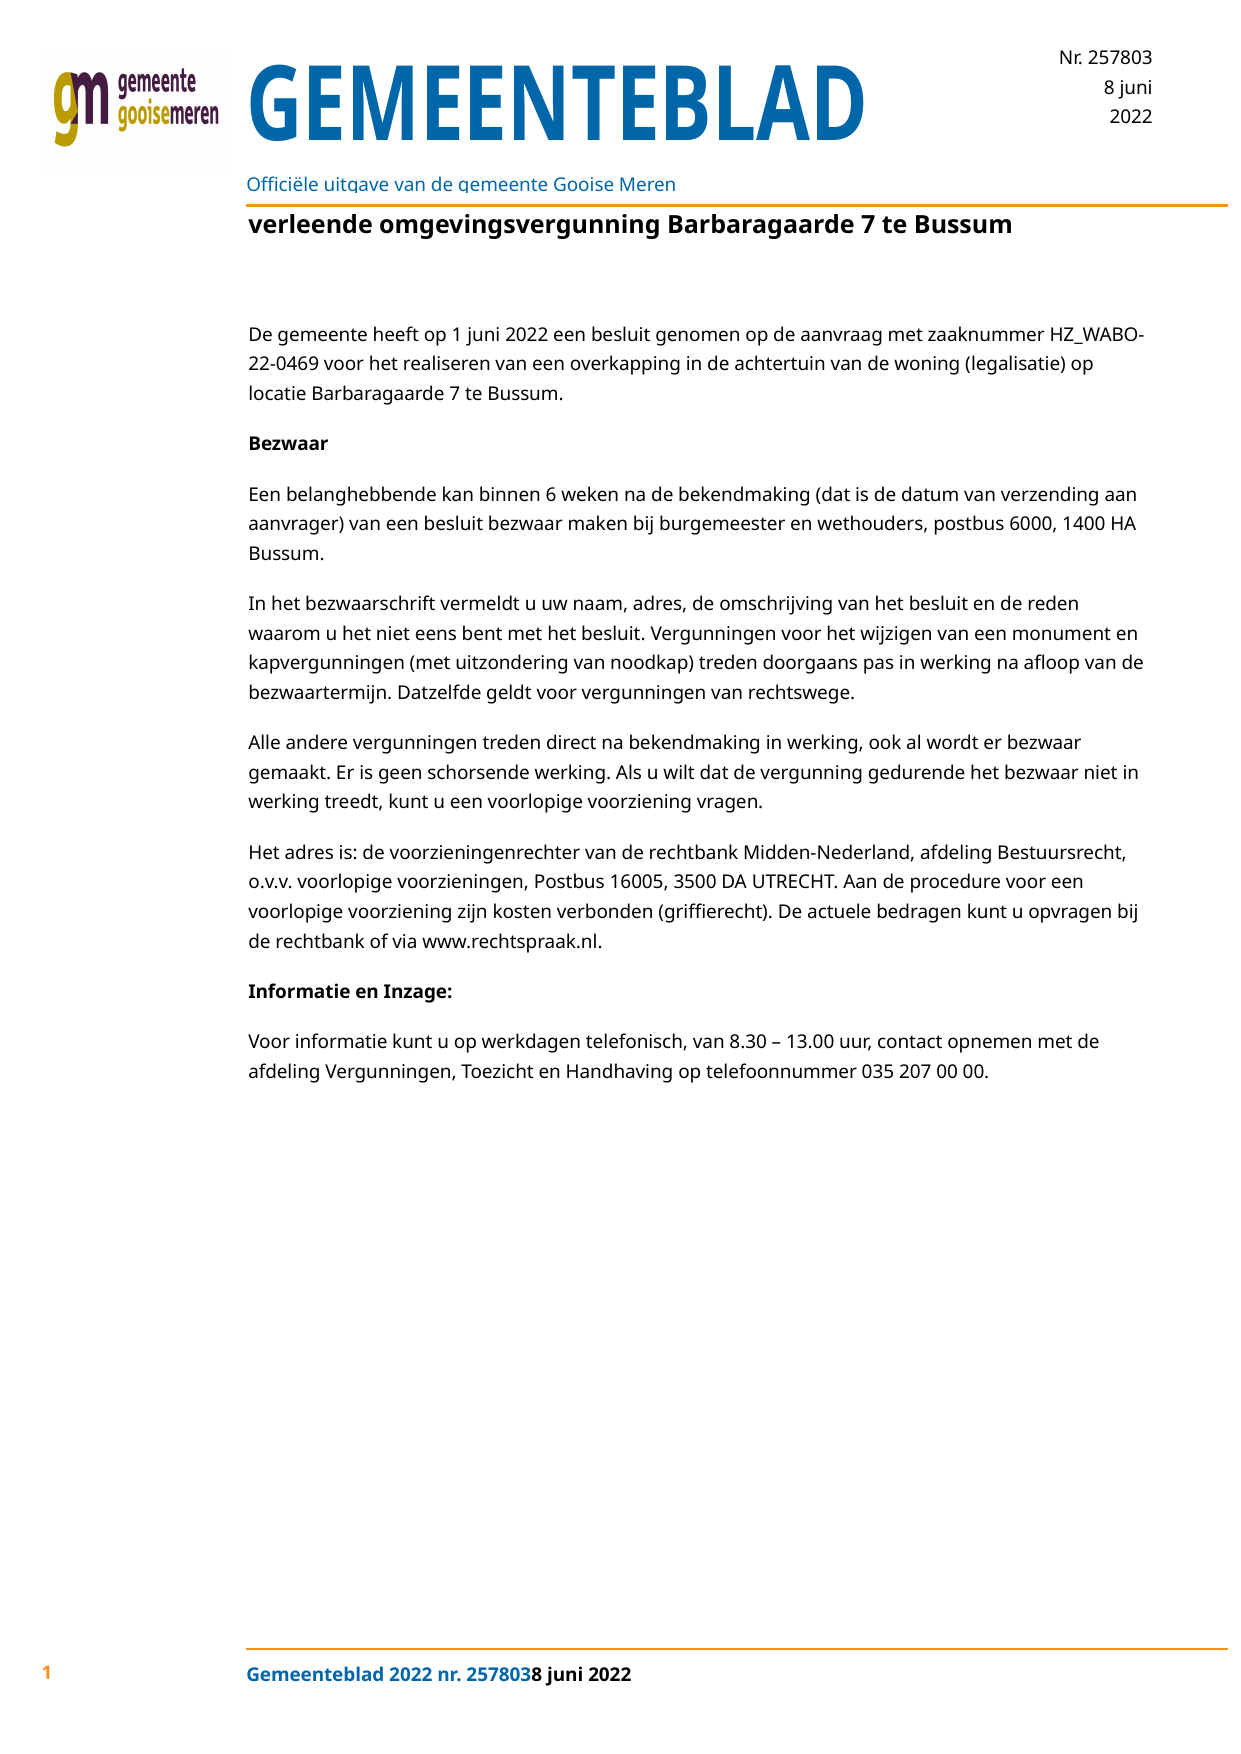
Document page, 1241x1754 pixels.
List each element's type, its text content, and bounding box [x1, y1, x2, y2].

text Een belanghebbende kan binnen 6 weken na de bekendmaking (dat is de datum van verzending aan aanvrager) van een besluit bezwaar maken bij burgemeester en wethouders, postbus 6000, 1400 HA Bussum. [248, 481, 1152, 566]
picture [41, 47, 231, 172]
text De gemeente heeft op 1 juni 2022 een besluit genomen op de aanvraag met zaaknummer HZ_WABO-22-0469 voor het realiseren van een overkapping in de achtertuin van de woning (legalisatie) op locatie Barbaragaarde 7 te Bussum. [248, 321, 1152, 406]
text Alle andere vergunningen treden direct na bekendmaking in werking, ook al wordt er bezwaar gemaakt. Er is geen schorsende werking. Als u wilt dat de vergunning gedurende het bezwaar niet in werking treedt, kunt u een voorlopige voorziening vragen. [248, 729, 1152, 814]
text verleende omgevingsvergunning Barbaragaarde 7 te Bussum [248, 207, 1152, 241]
text Informatie en Inzage: [248, 978, 1152, 1004]
text Het adres is: de voorzieningenrechter van de rechtbank Midden-Nederland, afdeling Bestuursrecht, o.v.v. voorlopige voorzieningen, Postbus 16005, 3500 DA UTRECHT. Aan de procedure voor een voorlopige voorziening zijn kosten verbonden (griffierecht). De actuele bedragen kunt u opvragen bij de rechtbank of via www.rechtspraak.nl. [248, 839, 1152, 953]
text In het bezwaarschrift vermeldt u uw naam, adres, de omschrijving van het besluit en de reden waarom u het niet eens bent met het besluit. Vergunningen voor het wijzigen van een monument en kapvergunningen (met uitzondering van noodkap) treden doorgaans pas in werking na afloop van de bezwaartermijn. Datzelfde geldt voor vergunningen van rechtswege. [248, 590, 1152, 705]
text Bezwaar [248, 430, 1152, 456]
text Voor informatie kunt u op werkdagen telefonisch, van 8.30 – 13.00 uur, contact opnemen met de afdeling Vergunningen, Toezicht en Handhaving op telefoonnummer 035 207 00 00. [248, 1029, 1152, 1084]
